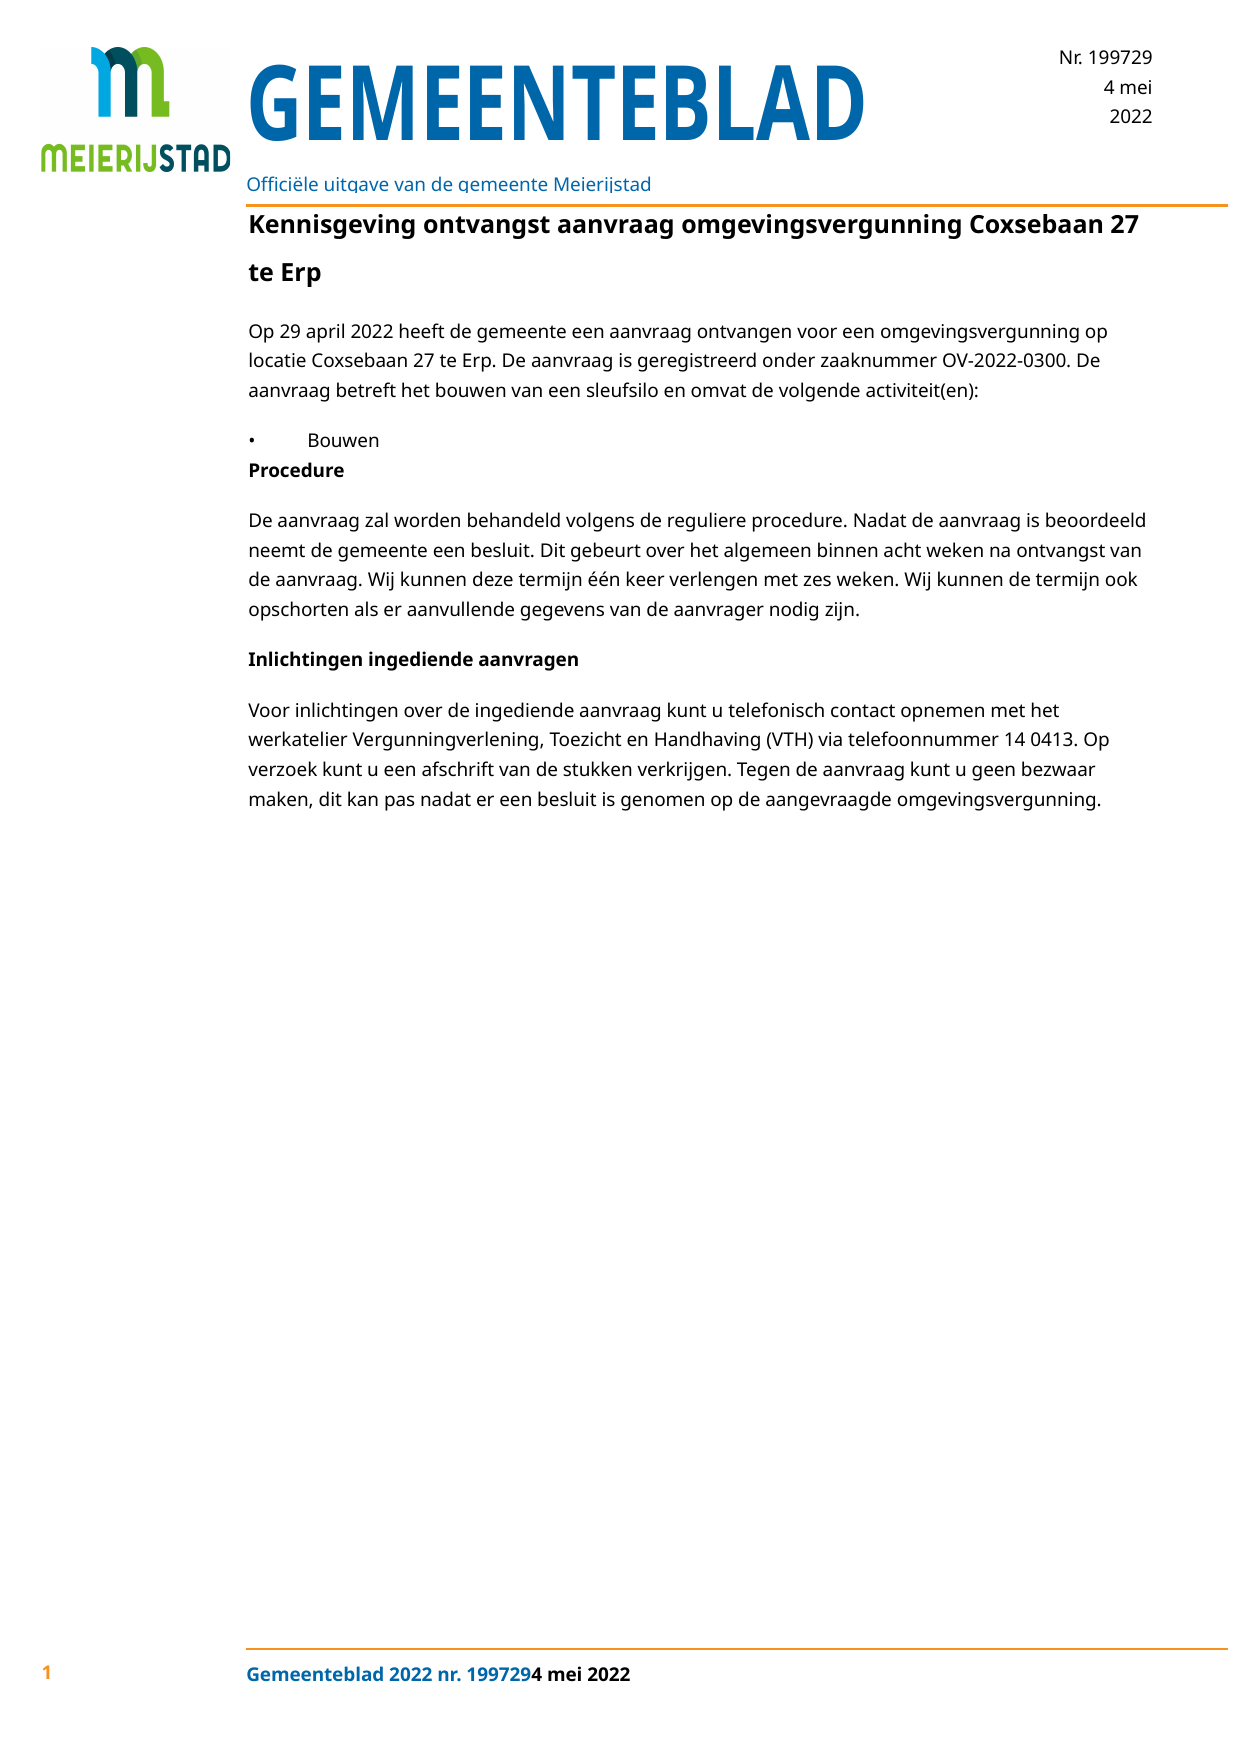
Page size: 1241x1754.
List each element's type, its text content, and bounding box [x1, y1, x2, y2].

text Inlichtingen ingediende aanvragen [248, 647, 1152, 672]
list Bouwen [248, 427, 1152, 453]
text Op 29 april 2022 heeft de gemeente een aanvraag ontvangen voor een omgevingsvergunning op locatie Coxsebaan 27 te Erp. De aanvraag is geregistreerd onder zaaknummer OV-2022-0300. De aanvraag betreft het bouwen van een sleufsilo en omvat de volgende activiteit(en): [248, 318, 1152, 403]
picture [41, 47, 231, 172]
text De aanvraag zal worden behandeld volgens de reguliere procedure. Nadat de aanvraag is beoordeeld neemt de gemeente een besluit. Dit gebeurt over het algemeen binnen acht weken na ontvangst van de aanvraag. Wij kunnen deze termijn één keer verlengen met zes weken. Wij kunnen de termijn ook opschorten als er aanvullende gegevens van de aanvrager nodig zijn. [248, 507, 1152, 622]
text Kennisgeving ontvangst aanvraag omgevingsvergunning Coxsebaan 27 te Erp [248, 207, 1152, 288]
text Voor inlichtingen over de ingediende aanvraag kunt u telefonisch contact opnemen met het werkatelier Vergunningverlening, Toezicht en Handhaving (VTH) via telefoonnummer 14 0413. Op verzoek kunt u een afschrift van de stukken verkrijgen. Tegen de aanvraag kunt u geen bezwaar maken, dit kan pas nadat er een besluit is genomen op de aangevraagde omgevingsvergunning. [248, 697, 1152, 812]
text Procedure [248, 457, 1152, 483]
